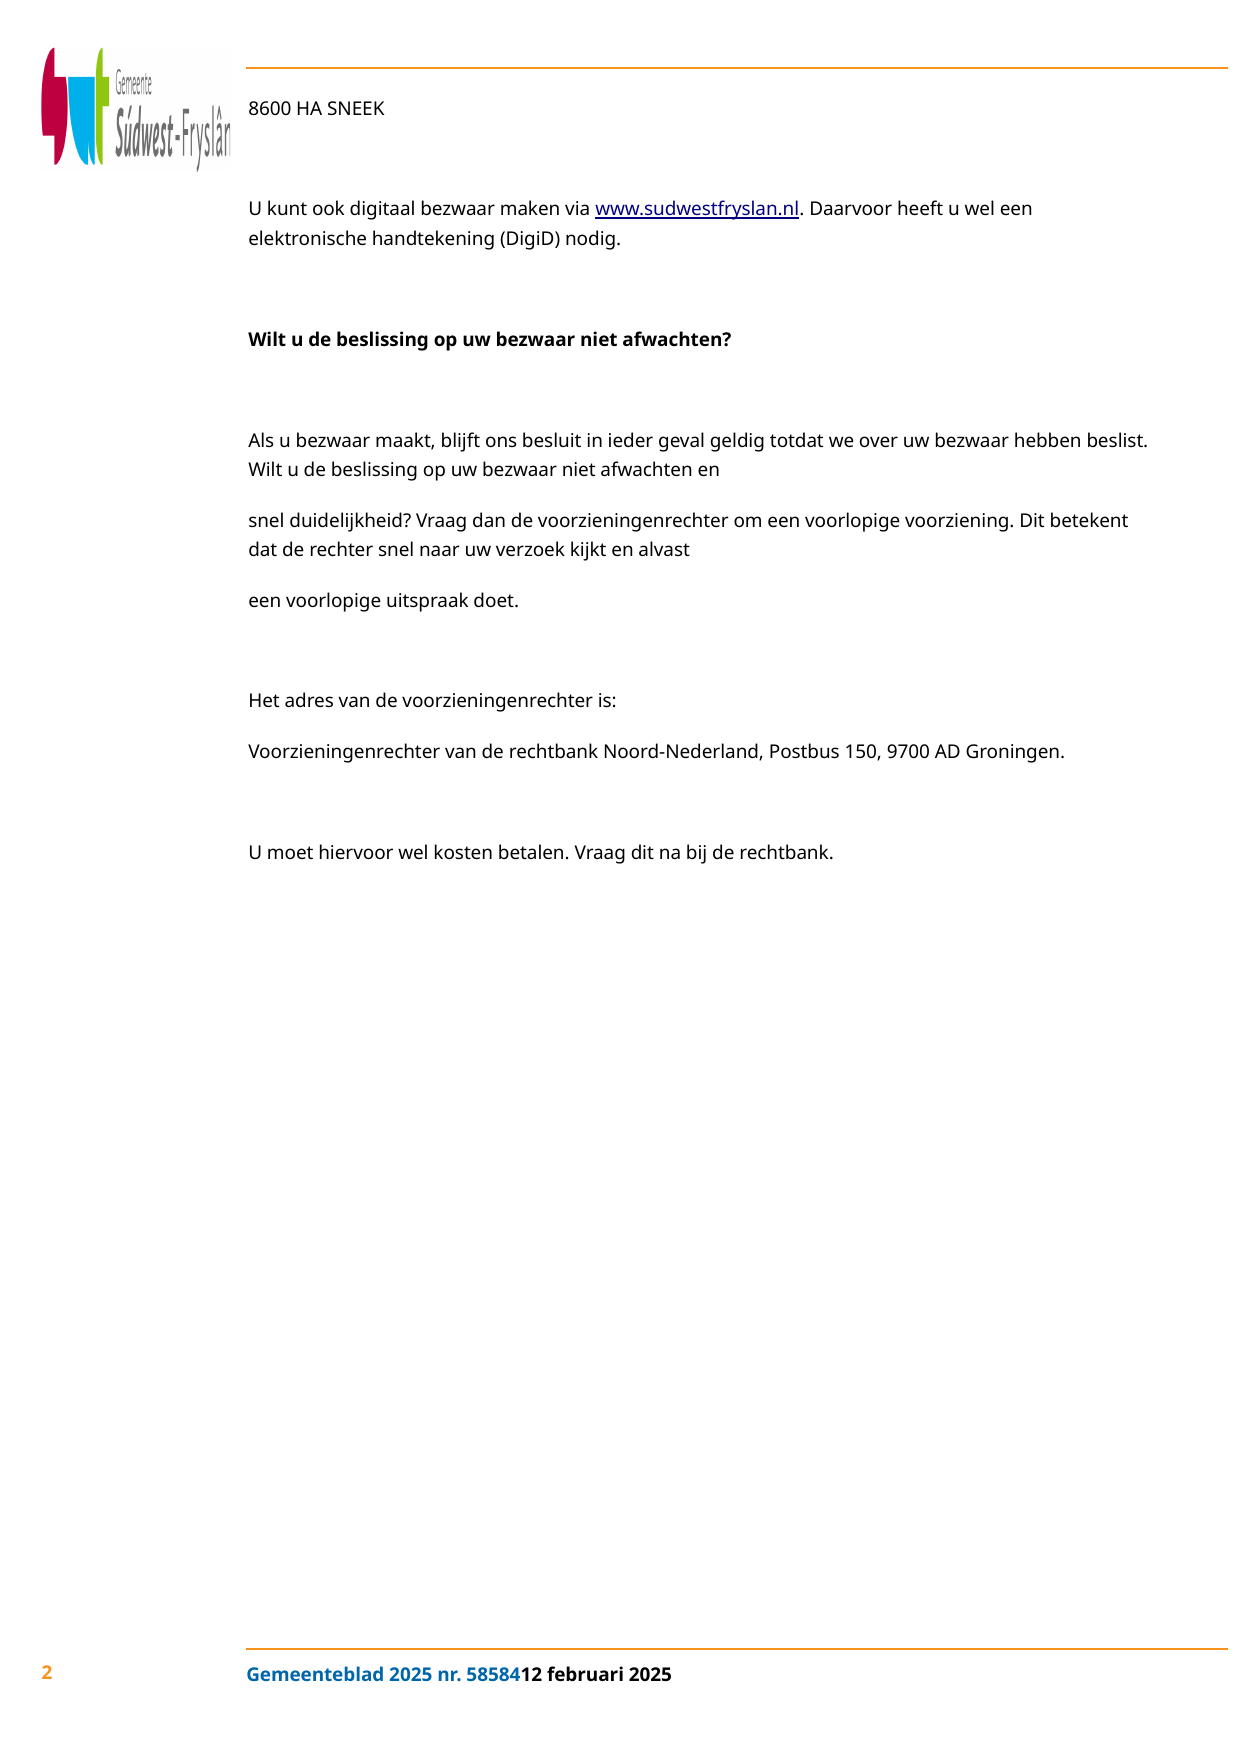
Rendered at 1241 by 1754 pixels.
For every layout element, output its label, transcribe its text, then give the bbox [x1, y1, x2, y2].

text U moet hiervoor wel kosten betalen. Vraag dit na bij de rechtbank. [248, 839, 1152, 865]
text Het adres van de voorzieningenrechter is: [248, 688, 1152, 713]
text Wilt u de beslissing op uw bezwaar niet afwachten? [248, 326, 1152, 352]
text Als u bezwaar maakt, blijft ons besluit in ieder geval geldig totdat we over uw bezwaar hebben beslist. Wilt u de beslissing op uw bezwaar niet afwachten en [248, 427, 1152, 482]
text 8600 HA SNEEK [248, 95, 1152, 121]
text Voorzieningenrechter van de rechtbank Noord-Nederland, Postbus 150, 9700 AD Groningen. [248, 738, 1152, 764]
text een voorlopige uitspraak doet. [248, 587, 1152, 613]
picture [41, 47, 231, 172]
text U kunt ook digitaal bezwaar maken via www.sudwestfryslan.nl. Daarvoor heeft u wel een elektronische handtekening (DigiD) nodig. [248, 196, 1152, 251]
text snel duidelijkheid? Vraag dan de voorzieningenrechter om een voorlopige voorziening. Dit betekent dat de rechter snel naar uw verzoek kijkt en alvast [248, 507, 1152, 562]
